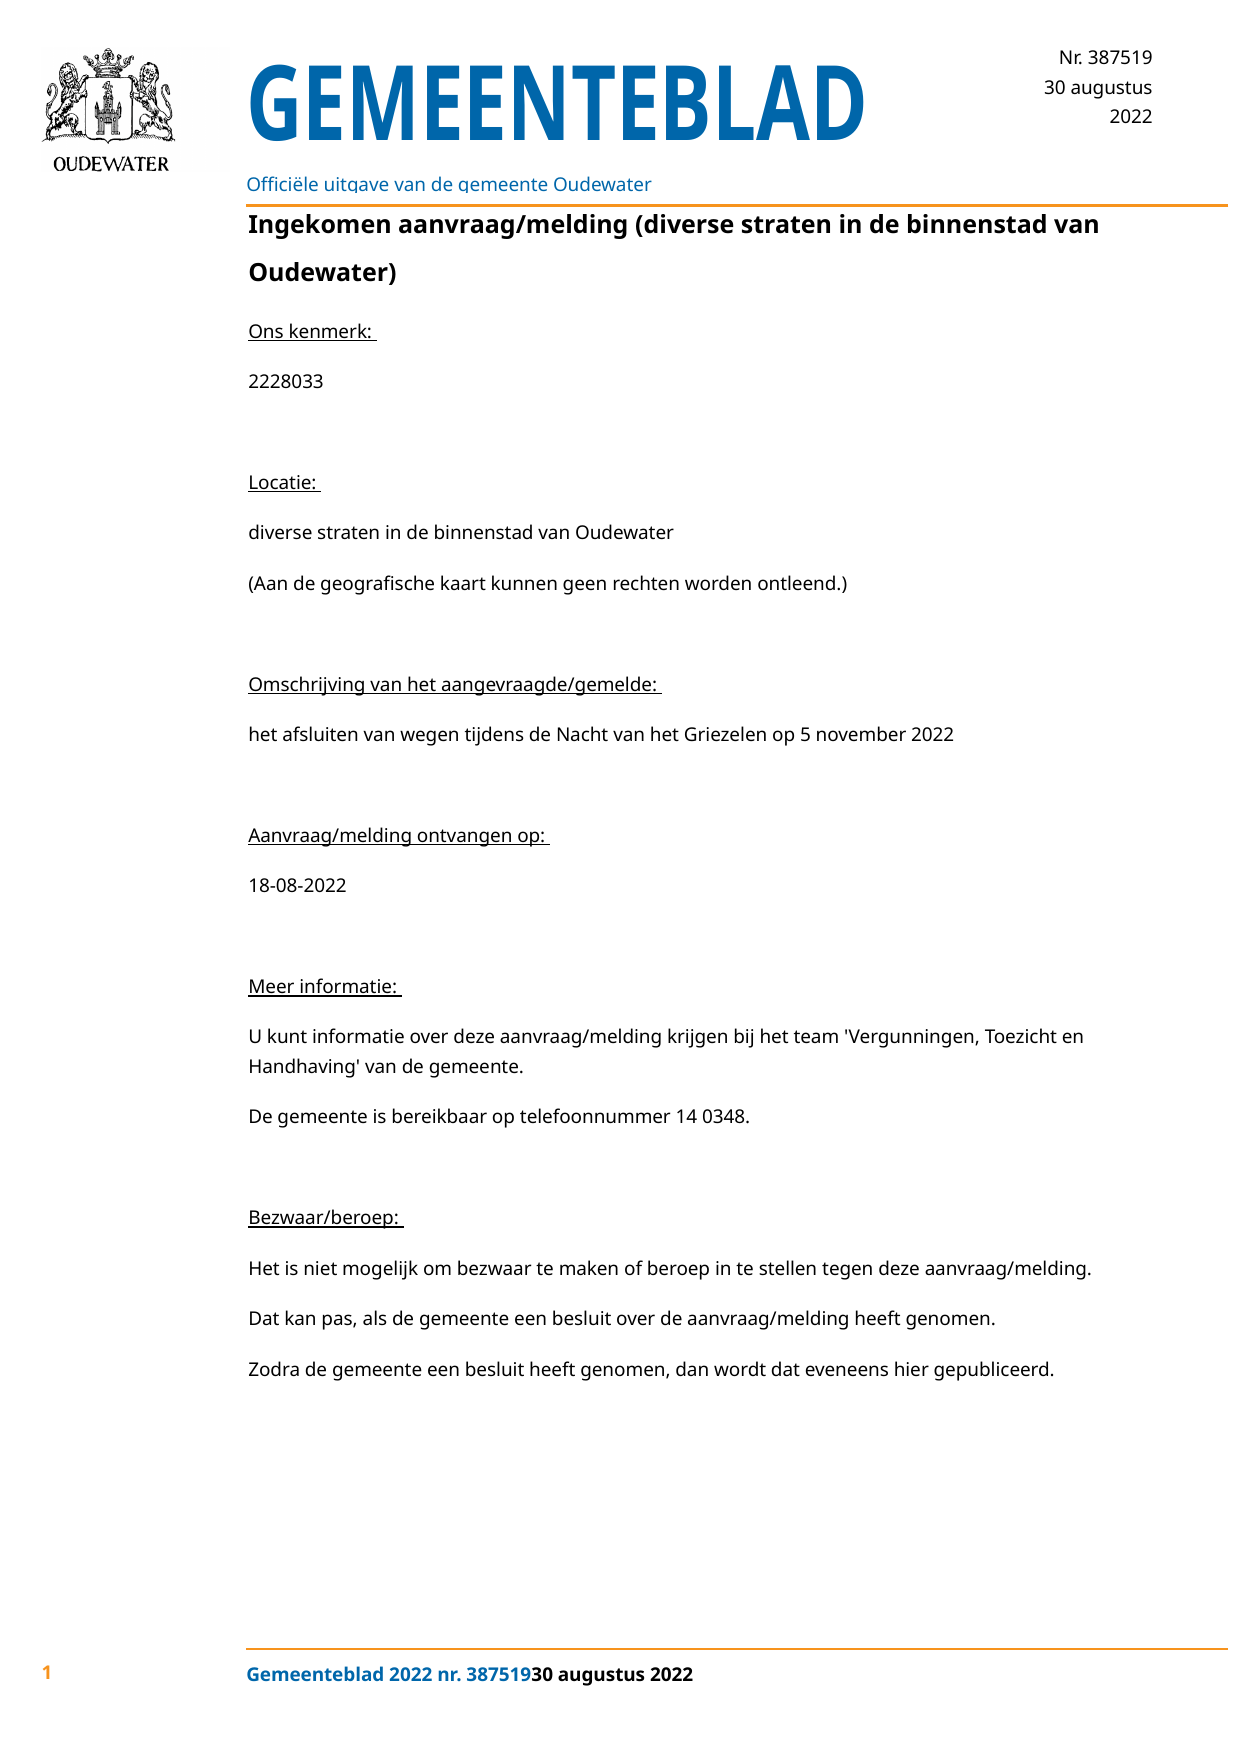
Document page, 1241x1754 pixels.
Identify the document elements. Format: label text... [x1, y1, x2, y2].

text Aanvraag/melding ontvangen op: [248, 822, 1152, 848]
picture [41, 47, 231, 172]
text Zodra de gemeente een besluit heeft genomen, dan wordt dat eveneens hier gepubliceerd. [248, 1356, 1152, 1382]
text Dat kan pas, als de gemeente een besluit over de aanvraag/melding heeft genomen. [248, 1305, 1152, 1331]
text Het is niet mogelijk om bezwaar te maken of beroep in te stellen tegen deze aanvraag/melding. [248, 1255, 1152, 1281]
text 2228033 [248, 368, 1152, 394]
text diverse straten in de binnenstad van Oudewater [248, 519, 1152, 545]
text Ons kenmerk: [248, 318, 1152, 344]
text Ingekomen aanvraag/melding (diverse straten in de binnenstad van Oudewater) [248, 207, 1152, 288]
text (Aan de geografische kaart kunnen geen rechten worden ontleend.) [248, 570, 1152, 596]
text 18-08-2022 [248, 872, 1152, 898]
text het afsluiten van wegen tijdens de Nacht van het Griezelen op 5 november 2022 [248, 721, 1152, 747]
text De gemeente is bereikbaar op telefoonnummer 14 0348. [248, 1104, 1152, 1129]
text Omschrijving van het aangevraagde/gemelde: [248, 671, 1152, 697]
text U kunt informatie over deze aanvraag/melding krijgen bij het team 'Vergunningen, Toezicht en Handhaving' van de gemeente. [248, 1024, 1152, 1079]
text Locatie: [248, 469, 1152, 495]
text Meer informatie: [248, 973, 1152, 999]
text Bezwaar/beroep: [248, 1204, 1152, 1230]
